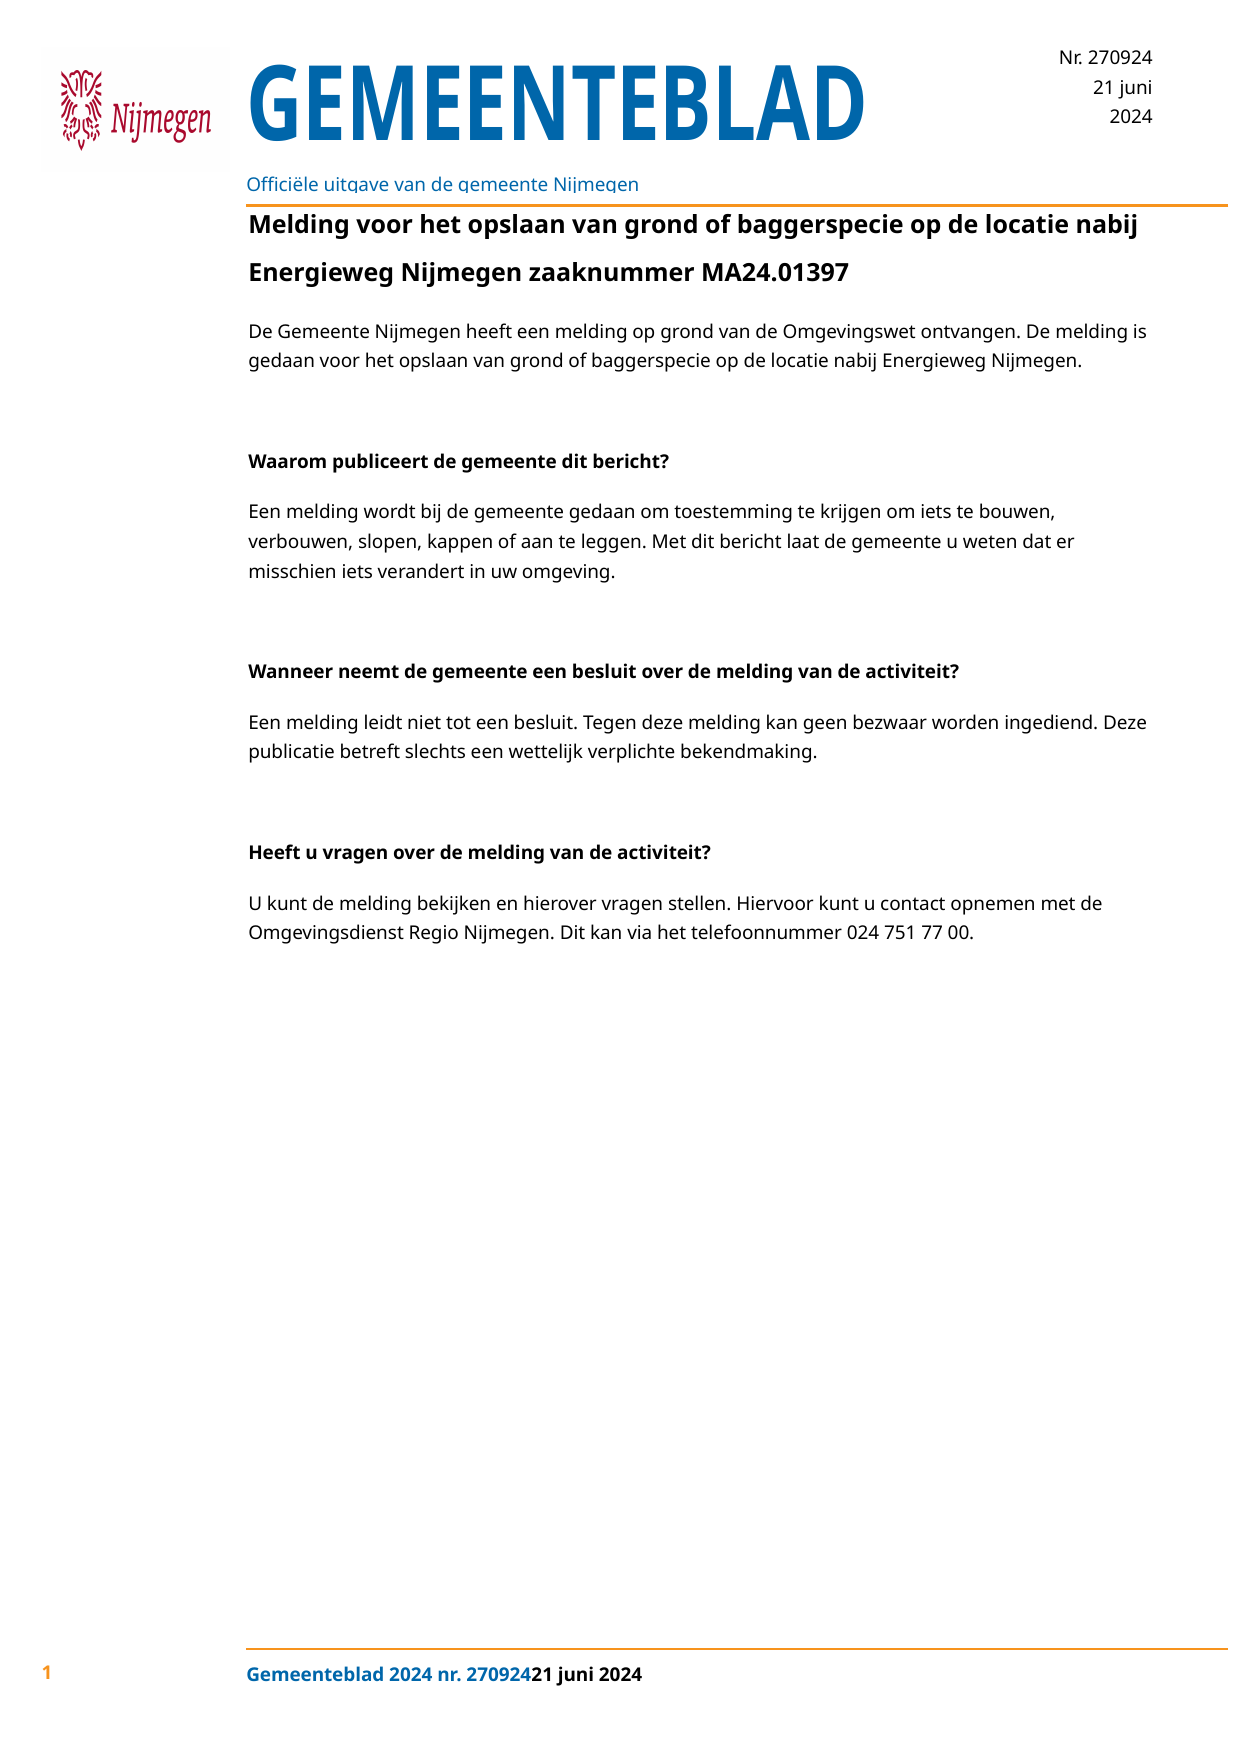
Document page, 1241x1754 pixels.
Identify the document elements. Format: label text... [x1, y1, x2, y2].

text Melding voor het opslaan van grond of baggerspecie op de locatie nabij Energieweg Nijmegen zaaknummer MA24.01397 [248, 207, 1152, 288]
text Waarom publiceert de gemeente dit bericht? [248, 448, 1152, 474]
text Wanneer neemt de gemeente een besluit over de melding van de activiteit? [248, 659, 1152, 684]
text Een melding wordt bij de gemeente gedaan om toestemming te krijgen om iets te bouwen, verbouwen, slopen, kappen of aan te leggen. Met dit bericht laat de gemeente u weten dat er misschien iets verandert in uw omgeving. [248, 499, 1152, 584]
text De Gemeente Nijmegen heeft een melding op grond van de Omgevingswet ontvangen. De melding is gedaan voor het opslaan van grond of baggerspecie op de locatie nabij Energieweg Nijmegen. [248, 318, 1152, 373]
text Heeft u vragen over de melding van de activiteit? [248, 839, 1152, 865]
text U kunt de melding bekijken en hierover vragen stellen. Hiervoor kunt u contact opnemen met de Omgevingsdienst Regio Nijmegen. Dit kan via het telefoonnummer 024 751 77 00. [248, 890, 1152, 945]
picture [41, 47, 231, 172]
text Een melding leidt niet tot een besluit. Tegen deze melding kan geen bezwaar worden ingediend. Deze publicatie betreft slechts een wettelijk verplichte bekendmaking. [248, 709, 1152, 764]
